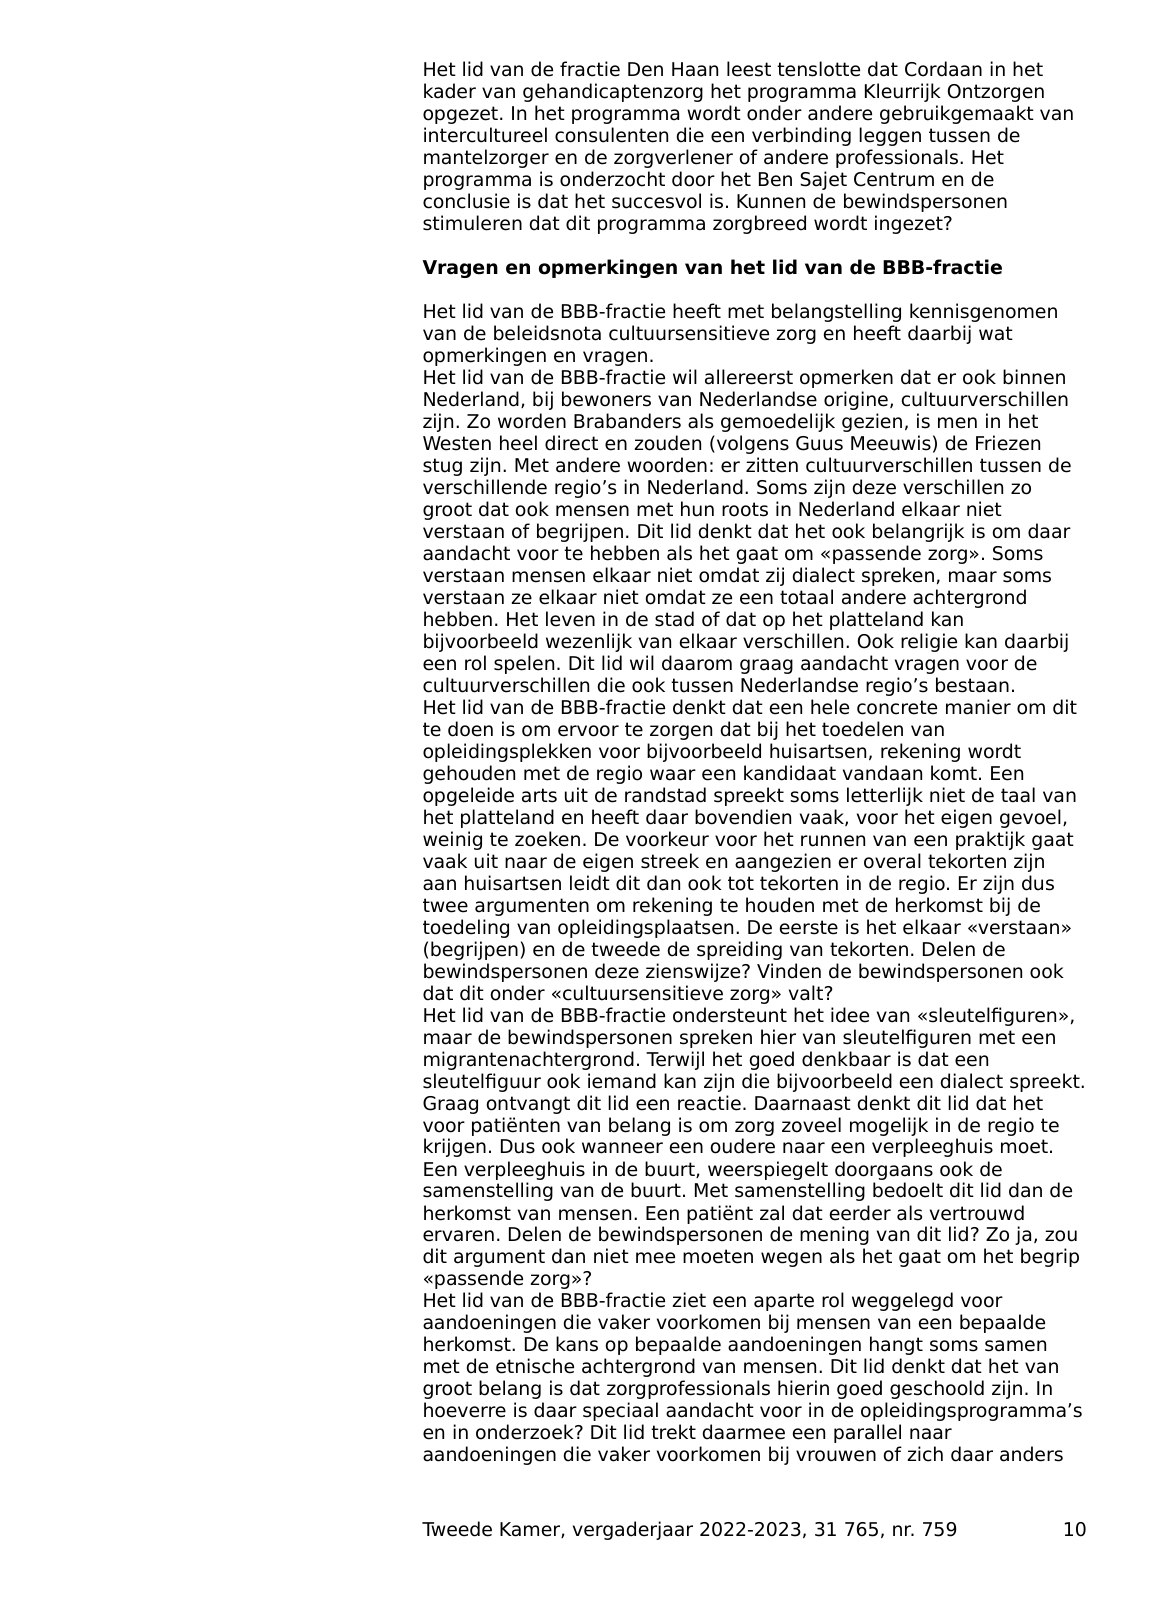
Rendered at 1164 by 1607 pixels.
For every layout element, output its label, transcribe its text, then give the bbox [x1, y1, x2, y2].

text Het lid van de BBB-fractie ondersteunt het idee van «sleutelfiguren», maar de bewindspersonen spreken hier van sleutelfiguren met een migrantenachtergrond. Terwijl het goed denkbaar is dat een sleutelfiguur ook iemand kan zijn die bijvoorbeeld een dialect spreekt. Graag ontvangt dit lid een reactie. Daarnaast denkt dit lid dat het voor patiënten van belang is om zorg zoveel mogelijk in de regio te krijgen. Dus ook wanneer een oudere naar een verpleeghuis moet. Een verpleeghuis in de buurt, weerspiegelt doorgaans ook de samenstelling van de buurt. Met samenstelling bedoelt dit lid dan de herkomst van mensen. Een patiënt zal dat eerder als vertrouwd ervaren. Delen de bewindspersonen de mening van dit lid? Zo ja, zou dit argument dan niet mee moeten wegen als het gaat om het begrip «passende zorg»? [422, 1004, 1087, 1290]
text Het lid van de BBB-fractie heeft met belangstelling kennisgenomen van de beleidsnota cultuursensitieve zorg en heeft daarbij wat opmerkingen en vragen. [422, 301, 1087, 367]
text Het lid van de BBB-fractie denkt dat een hele concrete manier om dit te doen is om ervoor te zorgen dat bij het toedelen van opleidingsplekken voor bijvoorbeeld huisartsen, rekening wordt gehouden met de regio waar een kandidaat vandaan komt. Een opgeleide arts uit de randstad spreekt soms letterlijk niet de taal van het platteland en heeft daar bovendien vaak, voor het eigen gevoel, weinig te zoeken. De voorkeur voor het runnen van een praktijk gaat vaak uit naar de eigen streek en aangezien er overal tekorten zijn aan huisartsen leidt dit dan ook tot tekorten in de regio. Er zijn dus twee argumenten om rekening te houden met de herkomst bij de toedeling van opleidingsplaatsen. De eerste is het elkaar «verstaan» (begrijpen) en de tweede de spreiding van tekorten. Delen de bewindspersonen deze zienswijze? Vinden de bewindspersonen ook dat dit onder «cultuursensitieve zorg» valt? [422, 697, 1087, 1004]
subtitle Vragen en opmerkingen van het lid van de BBB-fractie [422, 257, 1087, 279]
text Het lid van de BBB-fractie ziet een aparte rol weggelegd voor aandoeningen die vaker voorkomen bij mensen van een bepaalde herkomst. De kans op bepaalde aandoeningen hangt soms samen met de etnische achtergrond van mensen. Dit lid denkt dat het van groot belang is dat zorgprofessionals hierin goed geschoold zijn. In hoeverre is daar speciaal aandacht voor in de opleidingsprogramma’s en in onderzoek? Dit lid trekt daarmee een parallel naar aandoeningen die vaker voorkomen bij vrouwen of zich daar anders [422, 1290, 1087, 1466]
text Het lid van de BBB-fractie wil allereerst opmerken dat er ook binnen Nederland, bij bewoners van Nederlandse origine, cultuurverschillen zijn. Zo worden Brabanders als gemoedelijk gezien, is men in het Westen heel direct en zouden (volgens Guus Meeuwis) de Friezen stug zijn. Met andere woorden: er zitten cultuurverschillen tussen de verschillende regio’s in Nederland. Soms zijn deze verschillen zo groot dat ook mensen met hun roots in Nederland elkaar niet verstaan of begrijpen. Dit lid denkt dat het ook belangrijk is om daar aandacht voor te hebben als het gaat om «passende zorg». Soms verstaan mensen elkaar niet omdat zij dialect spreken, maar soms verstaan ze elkaar niet omdat ze een totaal andere achtergrond hebben. Het leven in de stad of dat op het platteland kan bijvoorbeeld wezenlijk van elkaar verschillen. Ook religie kan daarbij een rol spelen. Dit lid wil daarom graag aandacht vragen voor de cultuurverschillen die ook tussen Nederlandse regio’s bestaan. [422, 367, 1087, 697]
text Het lid van de fractie Den Haan leest tenslotte dat Cordaan in het kader van gehandicaptenzorg het programma Kleurrijk Ontzorgen opgezet. In het programma wordt onder andere gebruikgemaakt van intercultureel consulenten die een verbinding leggen tussen de mantelzorger en de zorgverlener of andere professionals. Het programma is onderzocht door het Ben Sajet Centrum en de conclusie is dat het succesvol is. Kunnen de bewindspersonen stimuleren dat dit programma zorgbreed wordt ingezet? [422, 59, 1087, 235]
